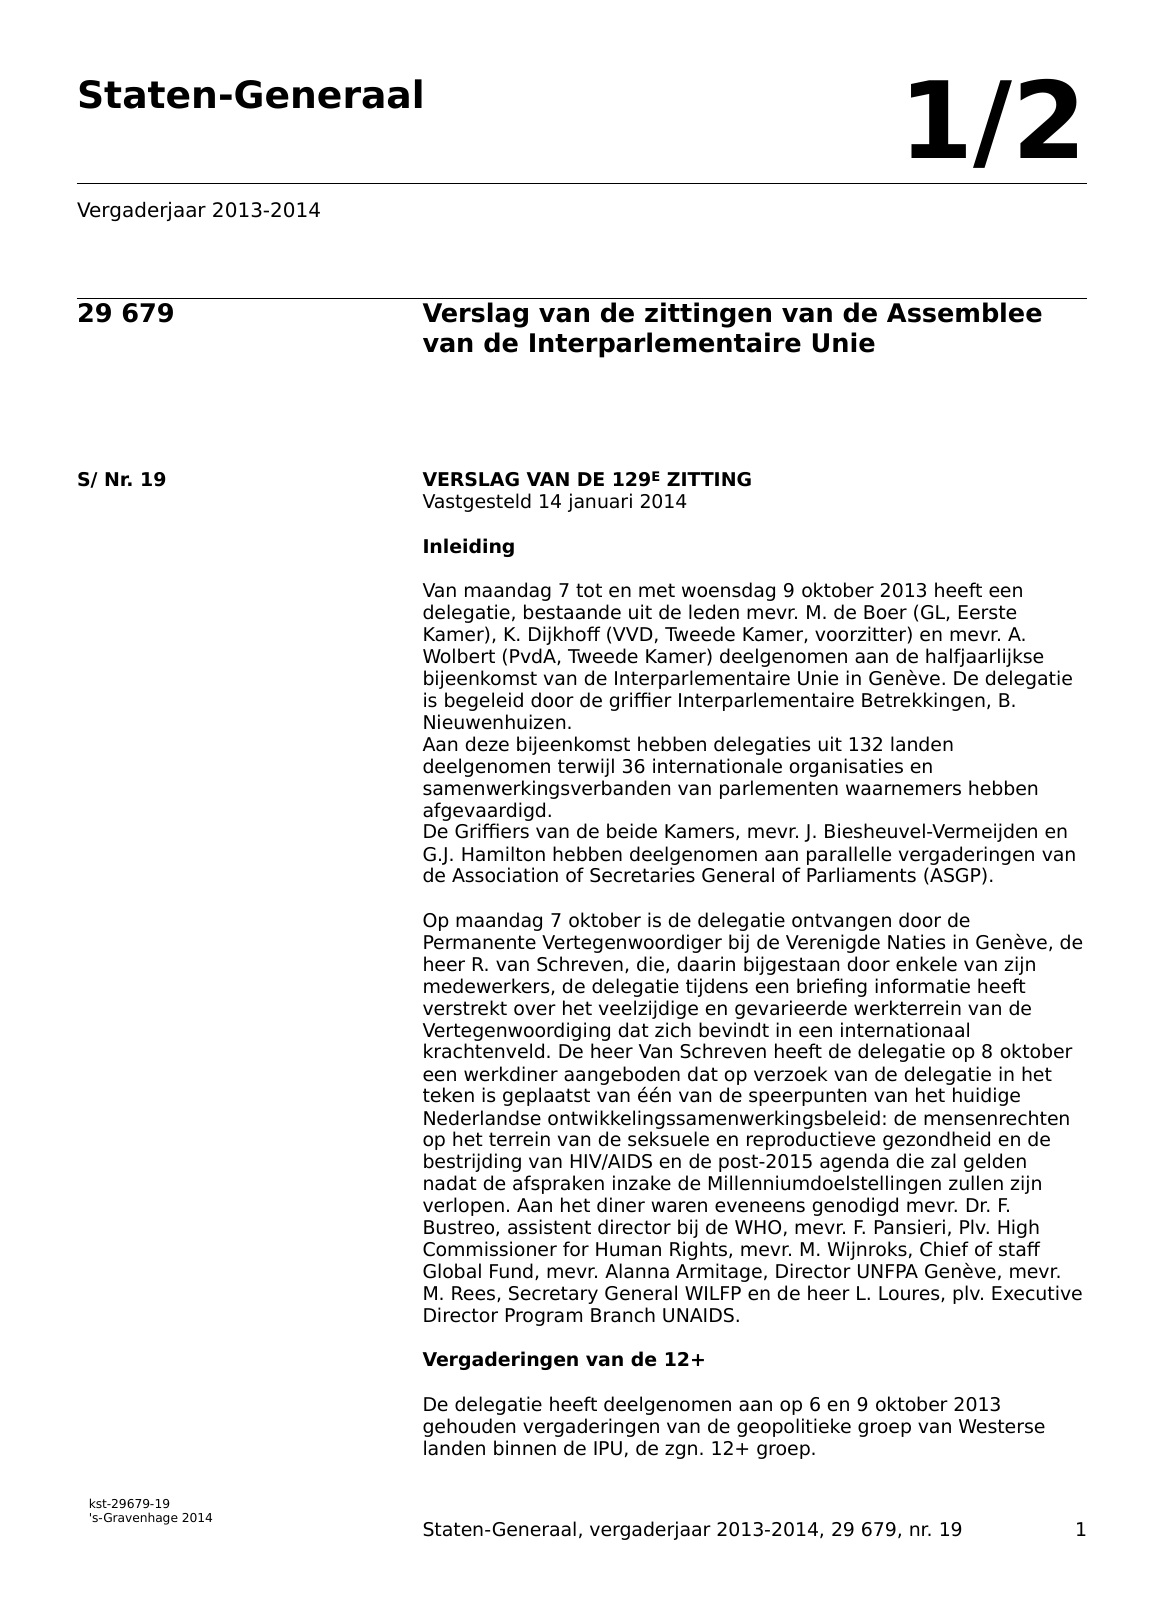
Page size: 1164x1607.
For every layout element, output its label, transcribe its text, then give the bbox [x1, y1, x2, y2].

table_header Staten-Generaal [77, 59, 886, 183]
table_header 1/2 [886, 59, 1087, 183]
text Van maandag 7 tot en met woensdag 9 oktober 2013 heeft een delegatie, bestaande uit de leden mevr. M. de Boer (GL, Eerste Kamer), K. Dijkhoff (VVD, Tweede Kamer, voorzitter) en mevr. A. Wolbert (PvdA, Tweede Kamer) deelgenomen aan de halfjaarlijkse bijeenkomst van de Interparlementaire Unie in Genève. De delegatie is begeleid door de griffier Interparlementaire Betrekkingen, B. Nieuwenhuizen. [422, 580, 1087, 733]
text Aan deze bijeenkomst hebben delegaties uit 132 landen deelgenomen terwijl 36 internationale organisaties en samenwerkingsverbanden van parlementen waarnemers hebben afgevaardigd. [422, 733, 1087, 821]
table_cell Vergaderjaar 2013-2014 [77, 184, 1087, 298]
subtitle Vergaderingen van de 12+ [422, 1349, 1087, 1371]
subtitle 29 679 Verslag van de zittingen van de Assemblee van de Interparlementaire Unie [77, 299, 1087, 358]
text De Griffiers van de beide Kamers, mevr. J. Biesheuvel-Vermeijden en G.J. Hamilton hebben deelgenomen aan parallelle vergaderingen van de Association of Secretaries General of Parliaments (ASGP). [422, 821, 1087, 887]
subtitle Inleiding [422, 536, 1087, 557]
text De delegatie heeft deelgenomen aan op 6 en 9 oktober 2013 gehouden vergaderingen van de geopolitieke groep van Westerse landen binnen de IPU, de zgn. 12+ groep. [422, 1393, 1087, 1459]
subtitle S/ Nr. 19 VERSLAG VAN DE 129E ZITTING [77, 469, 1087, 491]
text Op maandag 7 oktober is de delegatie ontvangen door de Permanente Vertegenwoordiger bij de Verenigde Naties in Genève, de heer R. van Schreven, die, daarin bijgestaan door enkele van zijn medewerkers, de delegatie tijdens een briefing informatie heeft verstrekt over het veelzijdige en gevarieerde werkterrein van de Vertegenwoordiging dat zich bevindt in een internationaal krachtenveld. De heer Van Schreven heeft de delegatie op 8 oktober een werkdiner aangeboden dat op verzoek van de delegatie in het teken is geplaatst van één van de speerpunten van het huidige Nederlandse ontwikkelingssamenwerkingsbeleid: de mensenrechten op het terrein van de seksuele en reproductieve gezondheid en de bestrijding van HIV/AIDS en de post-2015 agenda die zal gelden nadat de afspraken inzake de Millenniumdoelstellingen zullen zijn verlopen. Aan het diner waren eveneens genodigd mevr. Dr. F. Bustreo, assistent director bij de WHO, mevr. F. Pansieri, Plv. High Commissioner for Human Rights, mevr. M. Wijnroks, Chief of staff Global Fund, mevr. Alanna Armitage, Director UNFPA Genève, mevr. M. Rees, Secretary General WILFP en de heer L. Loures, plv. Executive Director Program Branch UNAIDS. [422, 909, 1087, 1327]
text 's-Gravenhage 2014 [88, 1511, 323, 1525]
text Vastgesteld 14 januari 2014 [422, 491, 1087, 513]
text kst-29679-19 [88, 1497, 323, 1511]
